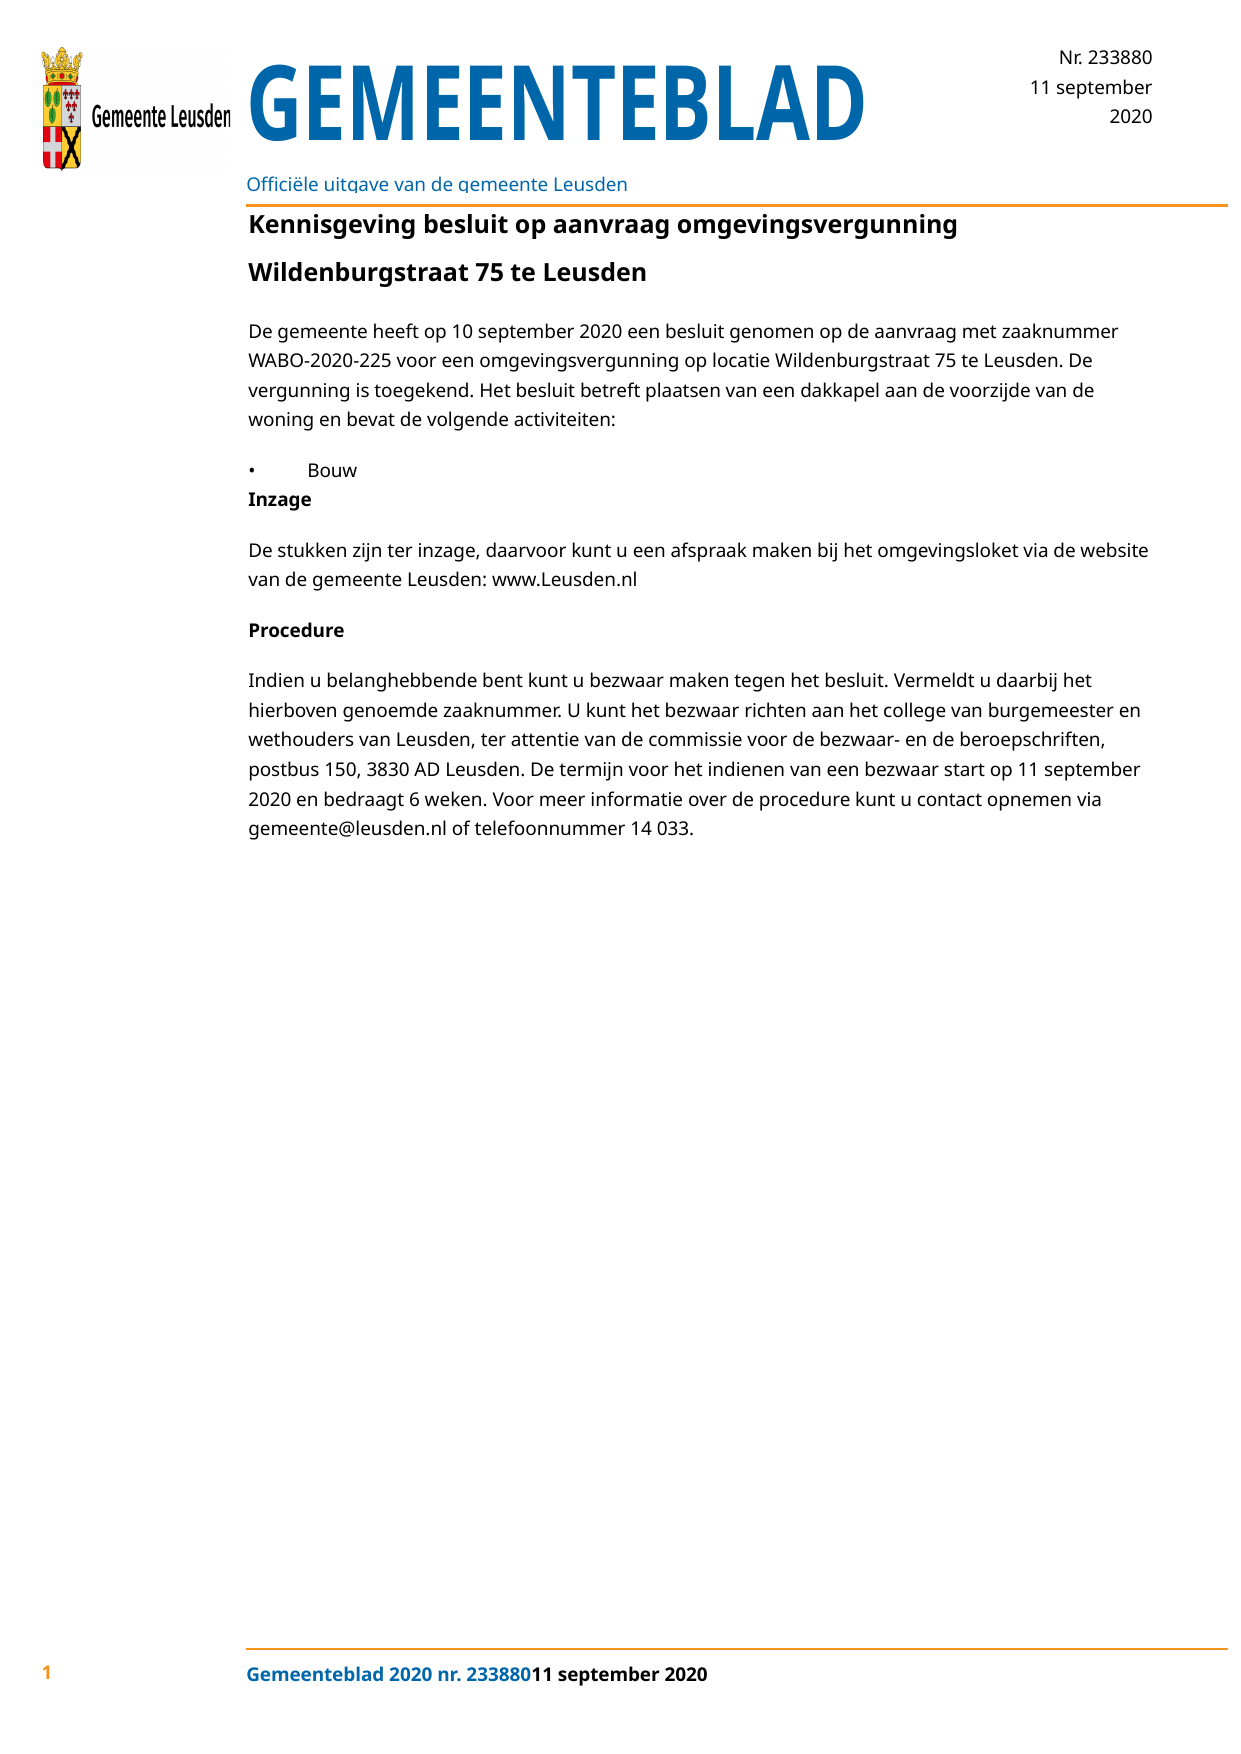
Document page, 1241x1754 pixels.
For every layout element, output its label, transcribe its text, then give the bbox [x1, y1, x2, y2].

text De gemeente heeft op 10 september 2020 een besluit genomen op de aanvraag met zaaknummer WABO-2020-225 voor een omgevingsvergunning op locatie Wildenburgstraat 75 te Leusden. De vergunning is toegekend. Het besluit betreft plaatsen van een dakkapel aan de voorzijde van de woning en bevat de volgende activiteiten: [248, 318, 1152, 432]
text Kennisgeving besluit op aanvraag omgevingsvergunning Wildenburgstraat 75 te Leusden [248, 207, 1152, 288]
text Indien u belanghebbende bent kunt u bezwaar maken tegen het besluit. Vermeldt u daarbij het hierboven genoemde zaaknummer. U kunt het bezwaar richten aan het college van burgemeester en wethouders van Leusden, ter attentie van de commissie voor de bezwaar- en de beroepschriften, postbus 150, 3830 AD Leusden. De termijn voor het indienen van een bezwaar start op 11 september 2020 en bedraagt 6 weken. Voor meer informatie over de procedure kunt u contact opnemen via gemeente@leusden.nl of telefoonnummer 14 033. [248, 667, 1152, 841]
list Bouw [248, 457, 1152, 483]
picture [41, 47, 231, 172]
text De stukken zijn ter inzage, daarvoor kunt u een afspraak maken bij het omgevingsloket via de website van de gemeente Leusden: www.Leusden.nl [248, 537, 1152, 592]
text Procedure [248, 617, 1152, 643]
text Inzage [248, 487, 1152, 512]
